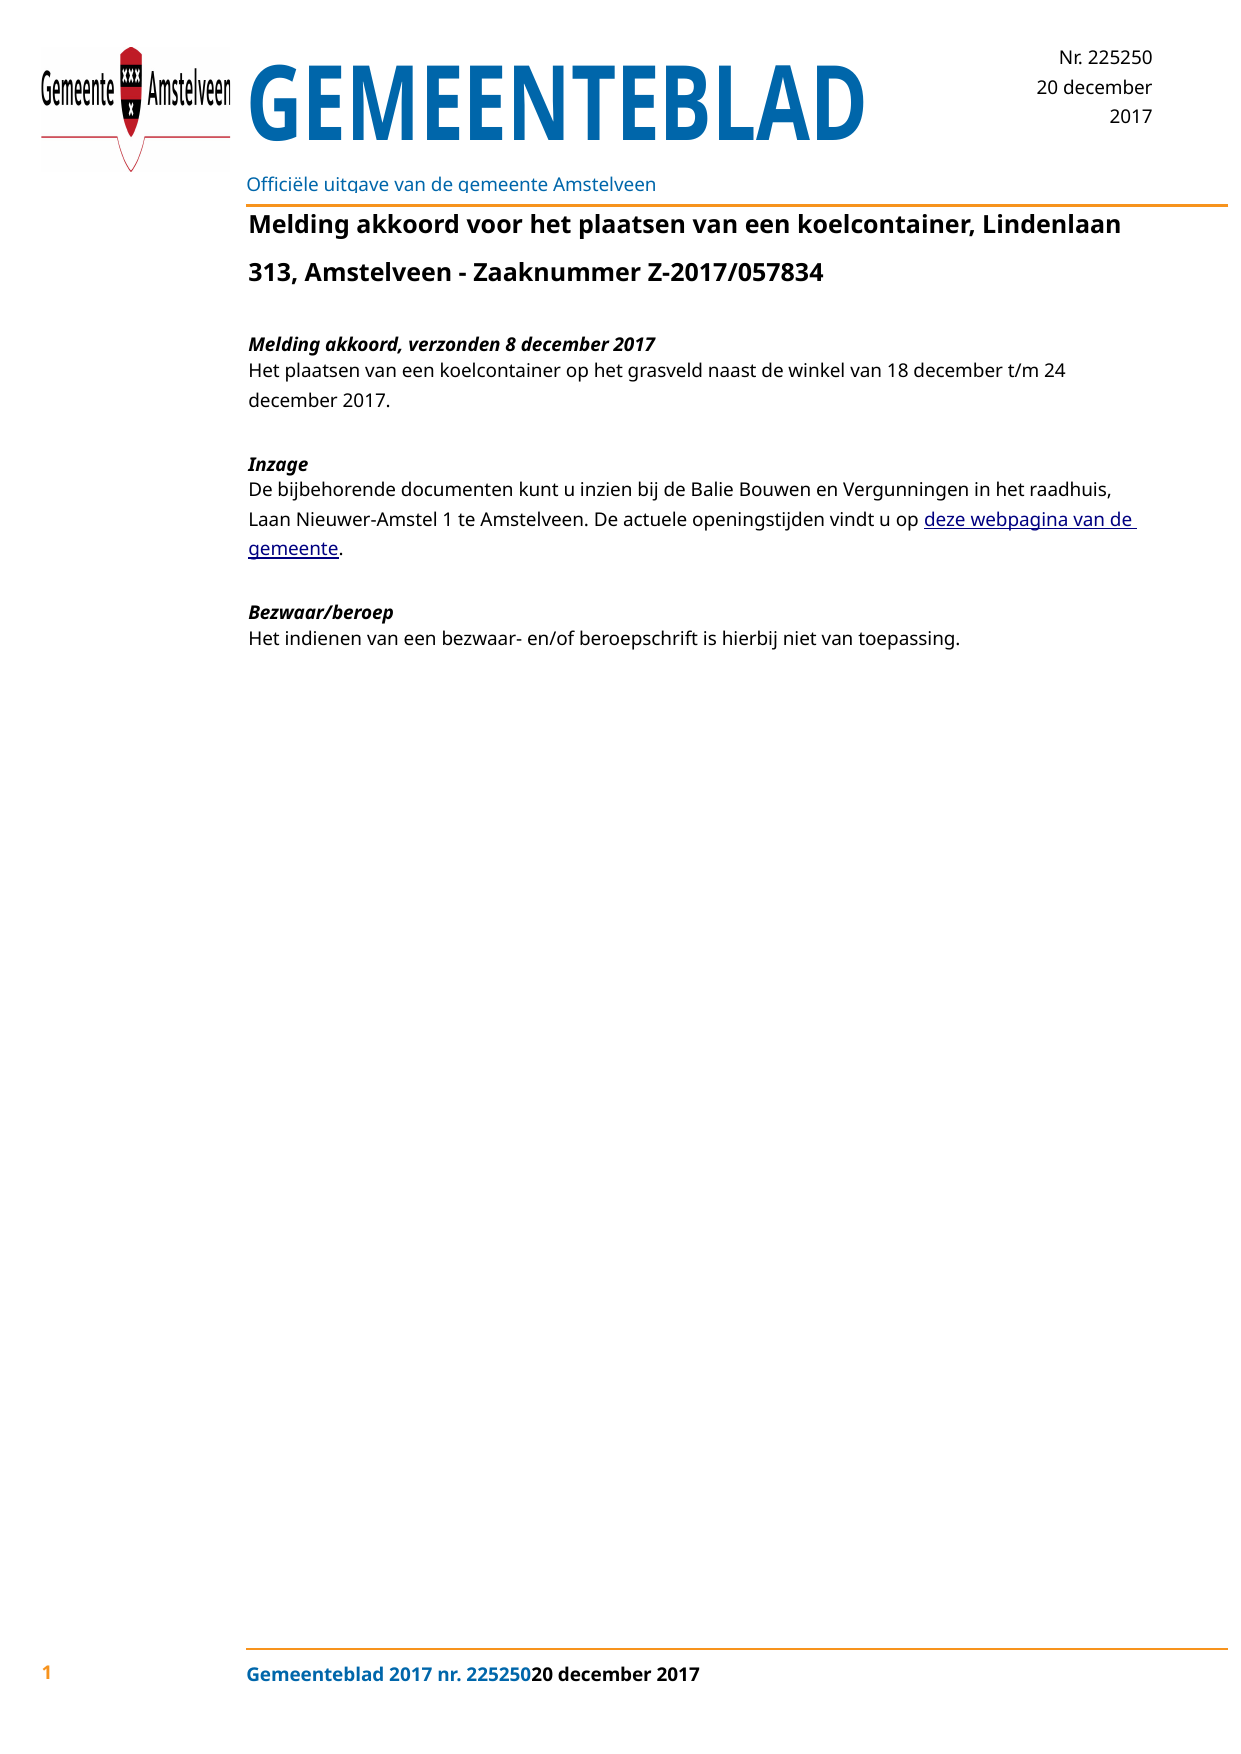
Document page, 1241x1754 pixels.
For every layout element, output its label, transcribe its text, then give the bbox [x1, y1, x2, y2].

text Melding akkoord, verzonden 8 december 2017 [248, 331, 1152, 357]
text De bijbehorende documenten kunt u inzien bij de Balie Bouwen en Vergunningen in het raadhuis, Laan Nieuwer-Amstel 1 te Amstelveen. De actuele openingstijden vindt u op deze webpagina van de gemeente. [248, 476, 1152, 561]
text Melding akkoord voor het plaatsen van een koelcontainer, Lindenlaan 313, Amstelveen - Zaaknummer Z-2017/057834 [248, 207, 1152, 288]
text Het indienen van een bezwaar- en/of beroepschrift is hierbij niet van toepassing. [248, 625, 1152, 651]
picture [41, 47, 231, 172]
text Bezwaar/beroep [248, 599, 1152, 625]
text Het plaatsen van een koelcontainer op het grasveld naast de winkel van 18 december t/m 24 december 2017. [248, 357, 1152, 412]
text Inzage [248, 451, 1152, 476]
